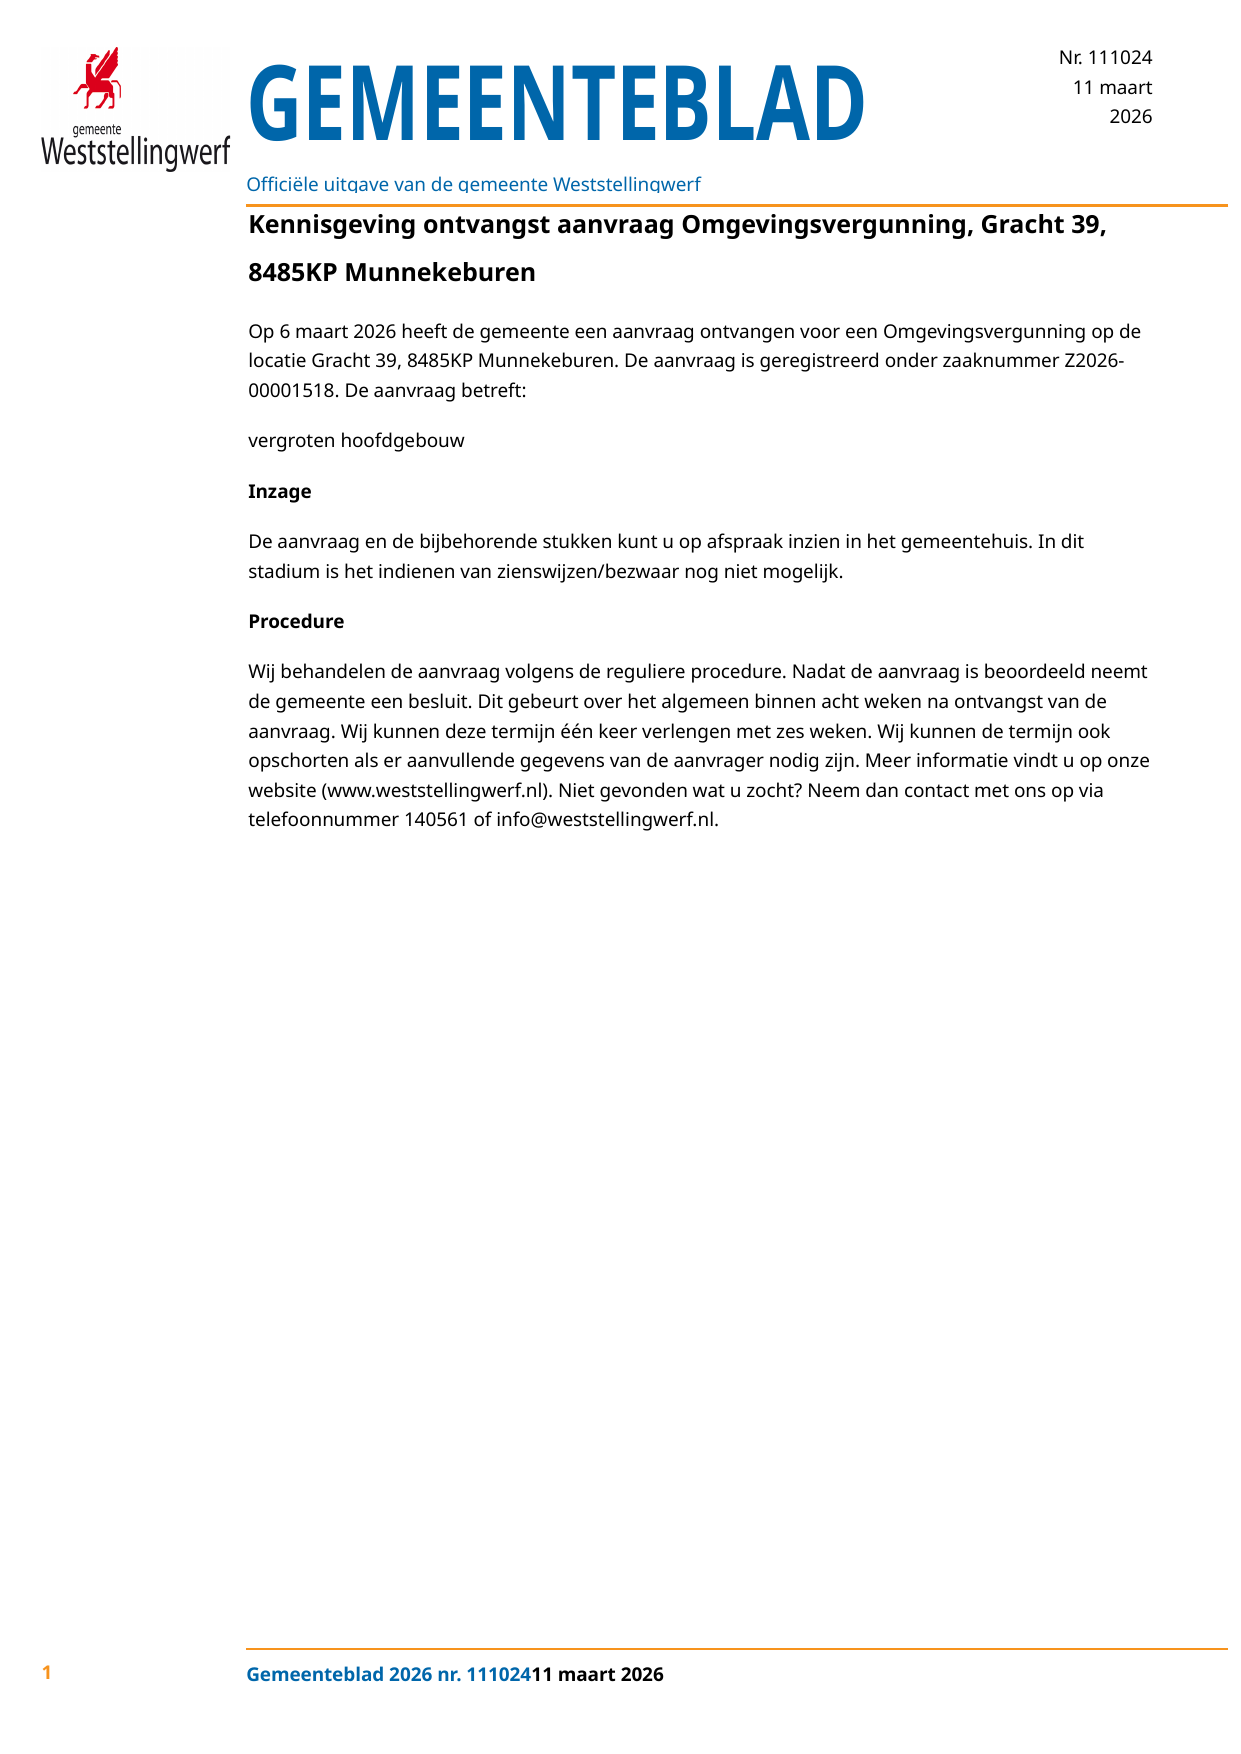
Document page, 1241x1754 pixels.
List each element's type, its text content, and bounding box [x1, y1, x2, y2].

text Op 6 maart 2026 heeft de gemeente een aanvraag ontvangen voor een Omgevingsvergunning op de locatie Gracht 39, 8485KP Munnekeburen. De aanvraag is geregistreerd onder zaaknummer Z2026-00001518. De aanvraag betreft: [248, 318, 1152, 403]
text vergroten hoofdgebouw [248, 427, 1152, 453]
picture [41, 47, 231, 172]
text De aanvraag en de bijbehorende stukken kunt u op afspraak inzien in het gemeentehuis. In dit stadium is het indienen van zienswijzen/bezwaar nog niet mogelijk. [248, 528, 1152, 584]
text Wij behandelen de aanvraag volgens de reguliere procedure. Nadat de aanvraag is beoordeeld neemt de gemeente een besluit. Dit gebeurt over het algemeen binnen acht weken na ontvangst van de aanvraag. Wij kunnen deze termijn één keer verlengen met zes weken. Wij kunnen de termijn ook opschorten als er aanvullende gegevens van de aanvrager nodig zijn. Meer informatie vindt u op onze website (www.weststellingwerf.nl). Niet gevonden wat u zocht? Neem dan contact met ons op via telefoonnummer 140561 of info@weststellingwerf.nl. [248, 659, 1152, 832]
text Kennisgeving ontvangst aanvraag Omgevingsvergunning, Gracht 39, 8485KP Munnekeburen [248, 207, 1152, 288]
text Inzage [248, 478, 1152, 504]
text Procedure [248, 608, 1152, 634]
